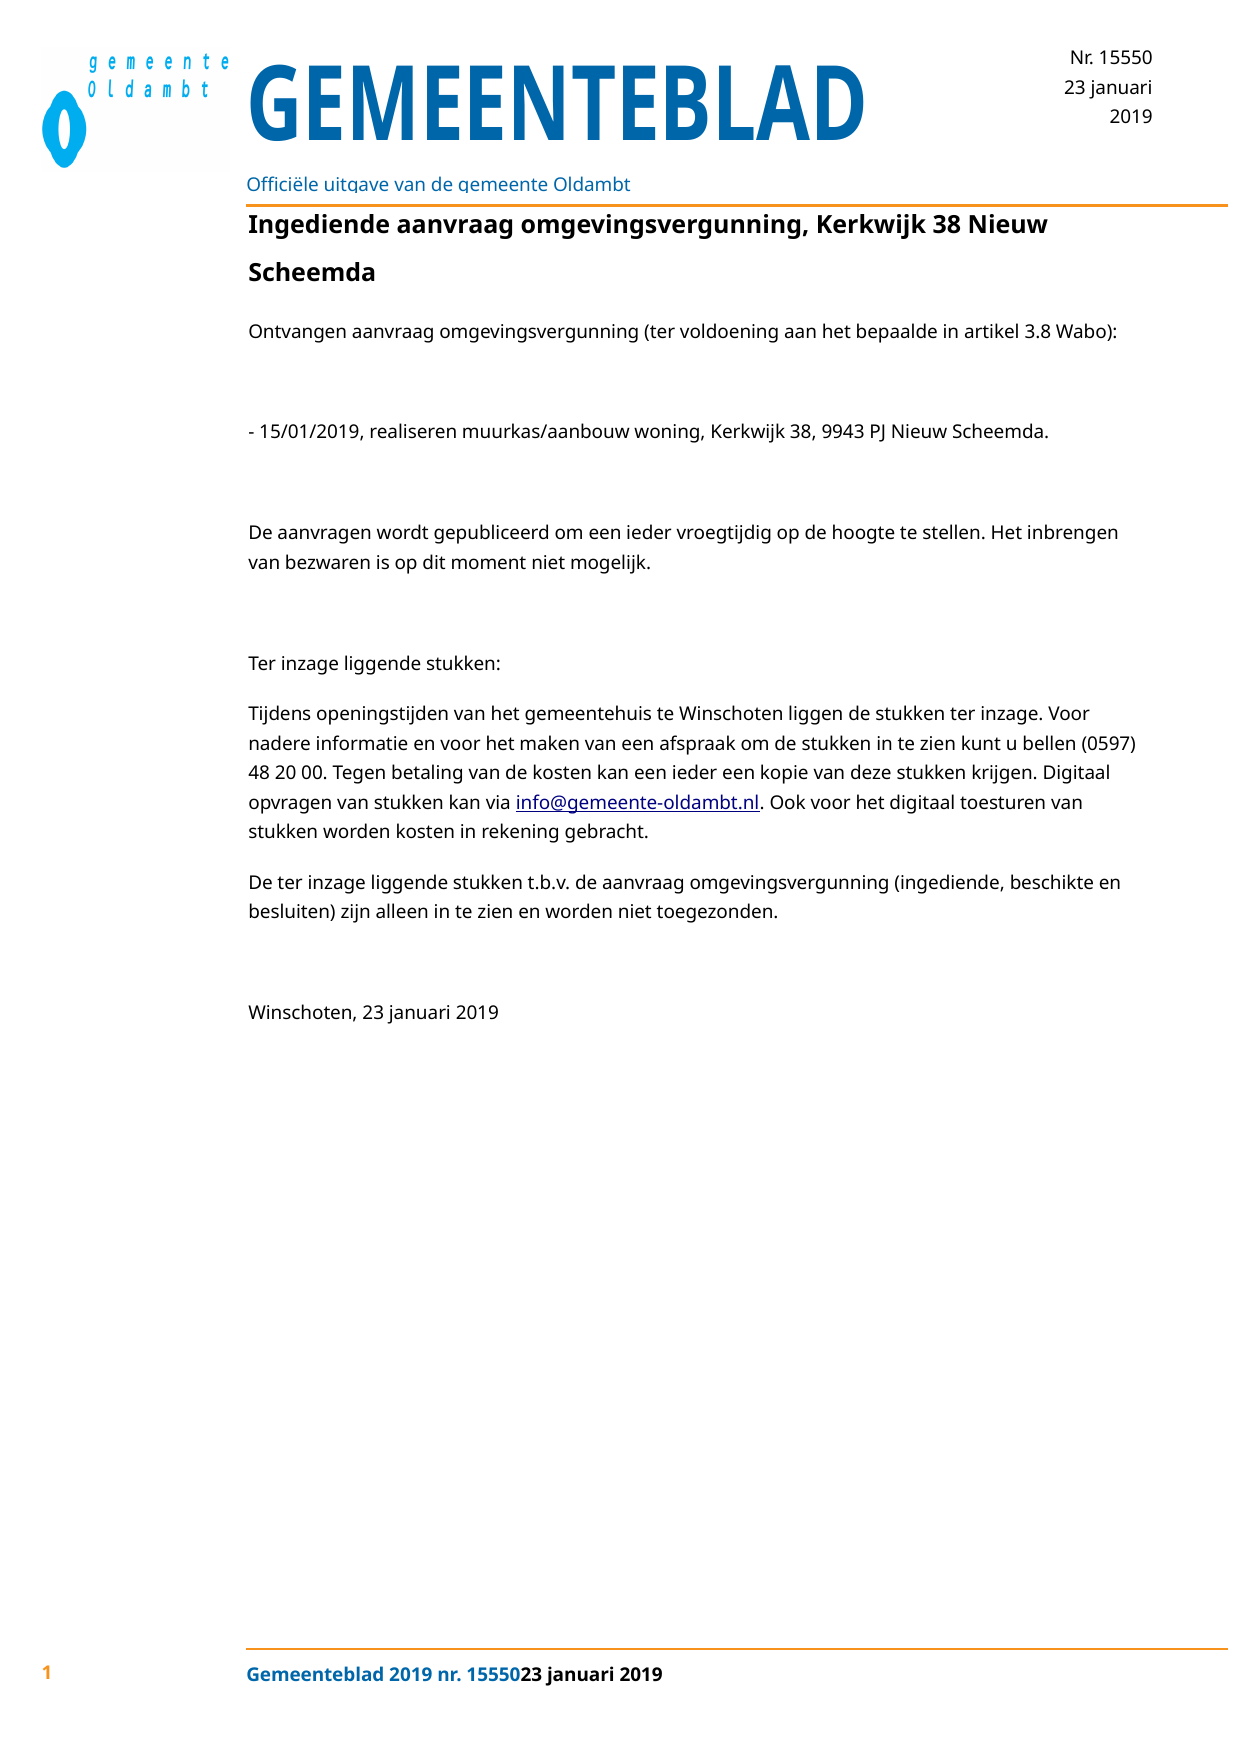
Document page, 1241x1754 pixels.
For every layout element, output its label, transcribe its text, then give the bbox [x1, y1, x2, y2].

text - 15/01/2019, realiseren muurkas/aanbouw woning, Kerkwijk 38, 9943 PJ Nieuw Scheemda. [248, 419, 1152, 444]
text Tijdens openingstijden van het gemeentehuis te Winschoten liggen de stukken ter inzage. Voor nadere informatie en voor het maken van een afspraak om de stukken in te zien kunt u bellen (0597) 48 20 00. Tegen betaling van de kosten kan een ieder een kopie van deze stukken krijgen. Digitaal opvragen van stukken kan via info@gemeente-oldambt.nl. Ook voor het digitaal toesturen van stukken worden kosten in rekening gebracht. [248, 700, 1152, 844]
text Ter inzage liggende stukken: [248, 650, 1152, 676]
text Winschoten, 23 januari 2019 [248, 999, 1152, 1025]
text Ontvangen aanvraag omgevingsvergunning (ter voldoening aan het bepaalde in artikel 3.8 Wabo): [248, 318, 1152, 344]
picture [41, 47, 231, 172]
text De ter inzage liggende stukken t.b.v. de aanvraag omgevingsvergunning (ingediende, beschikte en besluiten) zijn alleen in te zien en worden niet toegezonden. [248, 869, 1152, 924]
text Ingediende aanvraag omgevingsvergunning, Kerkwijk 38 Nieuw Scheemda [248, 207, 1152, 288]
text De aanvragen wordt gepubliceerd om een ieder vroegtijdig op de hoogte te stellen. Het inbrengen van bezwaren is op dit moment niet mogelijk. [248, 519, 1152, 575]
